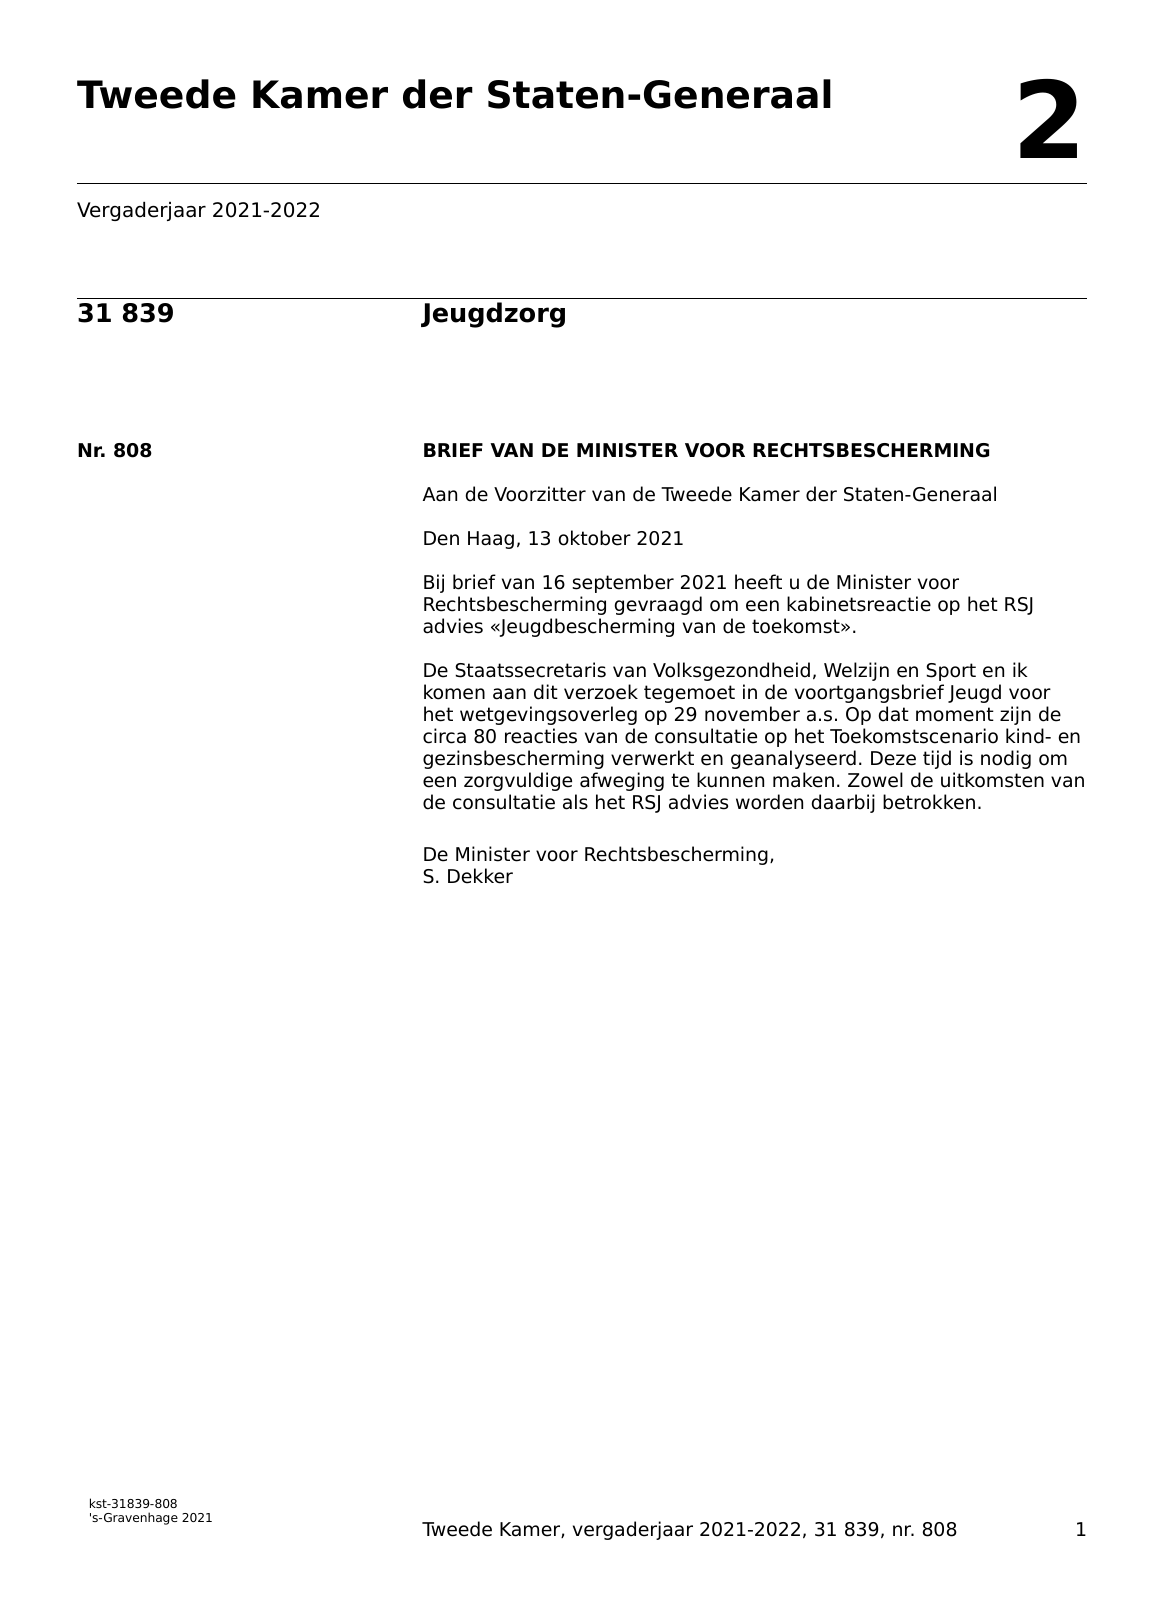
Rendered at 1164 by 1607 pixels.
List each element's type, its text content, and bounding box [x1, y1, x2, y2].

table_header Tweede Kamer der Staten-Generaal [77, 59, 886, 183]
subtitle Nr. 808 BRIEF VAN DE MINISTER VOOR RECHTSBESCHERMING [77, 440, 1087, 462]
text Den Haag, 13 oktober 2021 [422, 528, 1087, 550]
text 's-Gravenhage 2021 [88, 1511, 323, 1525]
text Bij brief van 16 september 2021 heeft u de Minister voor Rechtsbescherming gevraagd om een kabinetsreactie op het RSJ advies «Jeugdbescherming van de toekomst». [422, 572, 1087, 638]
table_cell Vergaderjaar 2021-2022 [77, 184, 1087, 298]
subtitle 31 839 Jeugdzorg [77, 299, 1087, 329]
text Aan de Voorzitter van de Tweede Kamer der Staten-Generaal [422, 484, 1087, 506]
text De Staatssecretaris van Volksgezondheid, Welzijn en Sport en ik komen aan dit verzoek tegemoet in de voortgangsbrief Jeugd voor het wetgevingsoverleg op 29 november a.s. Op dat moment zijn de circa 80 reacties van de consultatie op het Toekomstscenario kind- en gezinsbescherming verwerkt en geanalyseerd. Deze tijd is nodig om een zorgvuldige afweging te kunnen maken. Zowel de uitkomsten van de consultatie als het RSJ advies worden daarbij betrokken. [422, 660, 1087, 814]
text De Minister voor Rechtsbescherming, S. Dekker [422, 844, 1087, 888]
table_header 2 [886, 59, 1087, 183]
text kst-31839-808 [88, 1497, 323, 1511]
